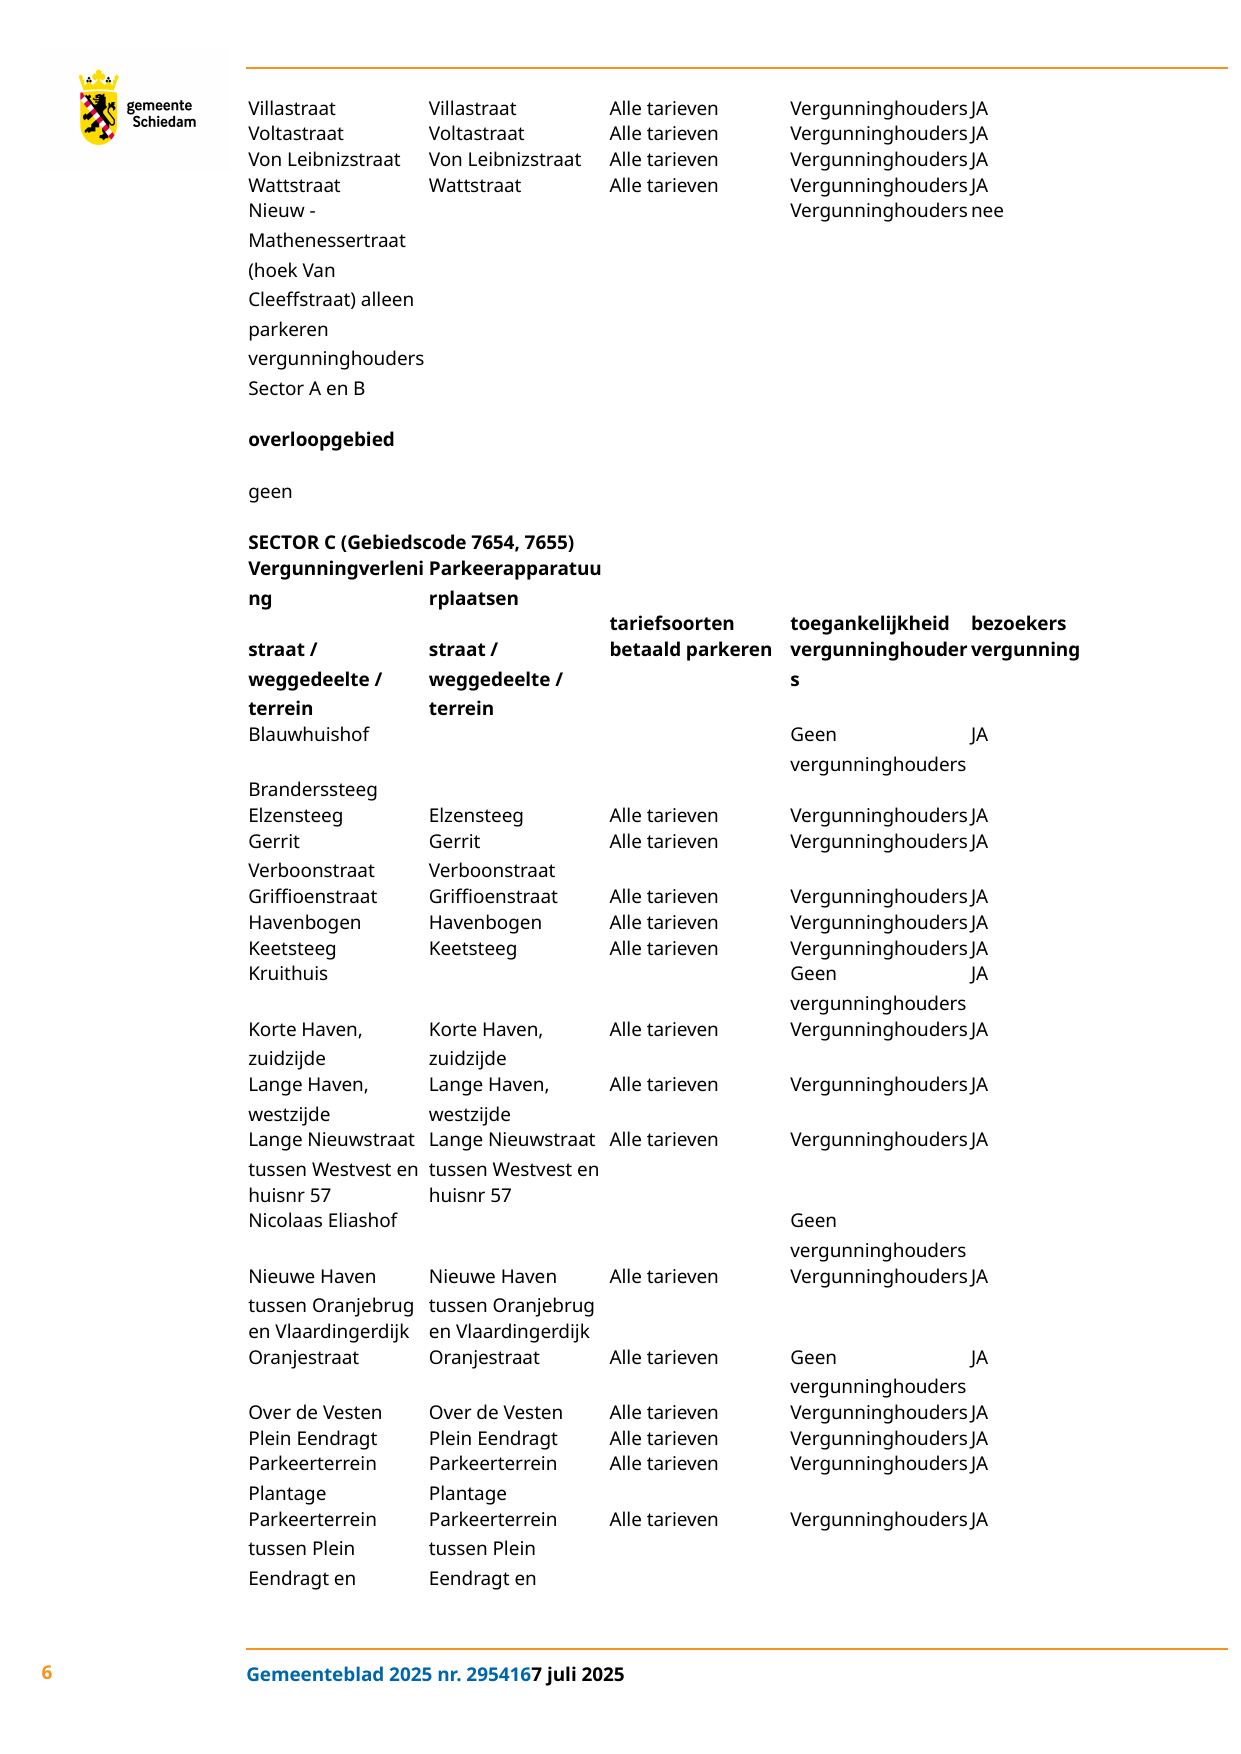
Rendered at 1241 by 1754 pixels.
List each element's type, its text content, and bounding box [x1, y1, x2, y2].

table_cell Plein Eendragt [429, 1425, 609, 1451]
table_cell Alle tarieven [609, 1506, 790, 1591]
table_cell [609, 721, 790, 777]
table_cell Alle tarieven [609, 883, 790, 909]
table_cell Geen vergunninghouders [790, 961, 971, 1016]
table_cell vergunninghouders [790, 636, 971, 721]
table_cell Nieuwe Haven tussen Oranjebrug [248, 1263, 429, 1318]
table_cell Alle tarieven [609, 1399, 790, 1425]
table_cell Vergunninghouders [790, 1399, 971, 1425]
table_cell straat / weggedeelte / terrein [429, 636, 609, 721]
table_cell JA [971, 146, 1152, 172]
table_cell JA [971, 828, 1152, 883]
table_cell [971, 504, 1152, 529]
table_cell [429, 427, 609, 452]
table_cell [790, 478, 971, 504]
table_cell en Vlaardingerdijk [429, 1318, 609, 1344]
table_cell [609, 1182, 790, 1207]
table_cell Vergunninghouders [790, 1016, 971, 1071]
table_cell Lange Haven, westzijde [429, 1071, 609, 1126]
table_cell [248, 504, 429, 529]
table_cell [790, 504, 971, 529]
table_cell Vergunninghouders [790, 146, 971, 172]
table_cell [248, 611, 429, 636]
table_cell [971, 478, 1152, 504]
table_cell JA [971, 172, 1152, 198]
table_cell betaald parkeren [609, 636, 790, 721]
table_cell [790, 1318, 971, 1344]
table_cell Vergunninghouders [790, 121, 971, 146]
table_cell [248, 401, 429, 427]
table_cell straat / weggedeelte / terrein [248, 636, 429, 721]
table_cell Alle tarieven [609, 935, 790, 961]
table_cell [609, 1208, 790, 1263]
table_cell Griffioenstraat [429, 883, 609, 909]
table_cell [790, 777, 971, 802]
table_cell [609, 961, 790, 1016]
table_cell [790, 453, 971, 478]
table_cell Wattstraat [248, 172, 429, 198]
table_cell Over de Vesten [429, 1399, 609, 1425]
table_cell bezoekers [971, 611, 1152, 636]
table_cell [429, 453, 609, 478]
table_cell Blauwhuishof [248, 721, 429, 777]
table_cell [971, 555, 1152, 611]
table_cell Vergunninghouders [790, 828, 971, 883]
table_cell [609, 198, 790, 401]
table_cell Von Leibnizstraat [248, 146, 429, 172]
table_cell [609, 453, 790, 478]
table_cell Elzensteeg [429, 802, 609, 828]
table_cell toegankelijkheid [790, 611, 971, 636]
table_cell JA [971, 721, 1152, 777]
table_cell [971, 453, 1152, 478]
table_cell Parkeerterrein tussen Plein Eendragt en [248, 1506, 429, 1591]
table_cell JA [971, 1425, 1152, 1451]
table_cell [429, 777, 609, 802]
table_cell [971, 427, 1152, 452]
table_cell Alle tarieven [609, 1344, 790, 1399]
table_cell [790, 401, 971, 427]
table_cell Lange Nieuwstraat tussen Westvest en [429, 1126, 609, 1182]
table_cell vergunning [971, 636, 1152, 721]
table_cell Von Leibnizstraat [429, 146, 609, 172]
table_cell huisnr 57 [429, 1182, 609, 1207]
table_cell Over de Vesten [248, 1399, 429, 1425]
table_cell JA [971, 1016, 1152, 1071]
table_cell Alle tarieven [609, 828, 790, 883]
table_cell Parkeerterrein Plantage [429, 1451, 609, 1506]
table_cell Havenbogen [248, 909, 429, 935]
table_cell Alle tarieven [609, 1126, 790, 1182]
table_cell [609, 427, 790, 452]
table_cell Branderssteeg [248, 777, 429, 802]
table_cell Keetsteeg [248, 935, 429, 961]
table_cell Vergunninghouders [790, 935, 971, 961]
table_cell Plein Eendragt [248, 1425, 429, 1451]
table_cell [971, 777, 1152, 802]
table_cell JA [971, 1344, 1152, 1399]
table_cell Alle tarieven [609, 121, 790, 146]
table_cell Vergunninghouders [790, 883, 971, 909]
table_cell [971, 401, 1152, 427]
table_cell [609, 777, 790, 802]
table_cell JA [971, 95, 1152, 121]
table_cell Voltastraat [248, 121, 429, 146]
table_cell Alle tarieven [609, 1425, 790, 1451]
table_cell Geen vergunninghouders [790, 1344, 971, 1399]
table_cell Nieuwe Haven tussen Oranjebrug [429, 1263, 609, 1318]
table_cell [790, 427, 971, 452]
table_cell JA [971, 802, 1152, 828]
table_cell Keetsteeg [429, 935, 609, 961]
table_cell Elzensteeg [248, 802, 429, 828]
table_cell Alle tarieven [609, 1263, 790, 1318]
table_cell Villastraat [248, 95, 429, 121]
table_cell Vergunninghouders [790, 802, 971, 828]
table_cell JA [971, 1506, 1152, 1591]
table_cell Geen vergunninghouders [790, 1208, 971, 1263]
table_cell Alle tarieven [609, 1451, 790, 1506]
table_cell Gerrit Verboonstraat [248, 828, 429, 883]
table_cell Vergunninghouders [790, 909, 971, 935]
table_cell SECTOR C (Gebiedscode 7654, 7655) [248, 530, 1152, 555]
table_cell JA [971, 935, 1152, 961]
table_cell [790, 555, 971, 611]
table_cell [429, 504, 609, 529]
table_cell Korte Haven, zuidzijde [248, 1016, 429, 1071]
table_cell Alle tarieven [609, 802, 790, 828]
table_cell Vergunninghouders [790, 1071, 971, 1126]
table_cell en Vlaardingerdijk [248, 1318, 429, 1344]
table_cell overloopgebied [248, 427, 429, 452]
table_cell Wattstraat [429, 172, 609, 198]
table_cell Korte Haven, zuidzijde [429, 1016, 609, 1071]
table_cell [429, 401, 609, 427]
table_cell Villastraat [429, 95, 609, 121]
table_cell JA [971, 121, 1152, 146]
table_cell tariefsoorten [609, 611, 790, 636]
table_cell Alle tarieven [609, 95, 790, 121]
table_cell [971, 1318, 1152, 1344]
table_cell Nicolaas Eliashof [248, 1208, 429, 1263]
table_cell JA [971, 909, 1152, 935]
table_cell [429, 721, 609, 777]
table_cell Havenbogen [429, 909, 609, 935]
table_cell Vergunninghouders [790, 1263, 971, 1318]
table_cell Oranjestraat [248, 1344, 429, 1399]
table_cell [429, 478, 609, 504]
table_cell JA [971, 1399, 1152, 1425]
table_cell Vergunninghouders [790, 95, 971, 121]
table_cell [429, 198, 609, 401]
table_cell Parkeerapparatuurplaatsen [429, 555, 609, 611]
table_cell Vergunninghouders [790, 1451, 971, 1506]
table_cell Alle tarieven [609, 1016, 790, 1071]
table_cell Vergunninghouders [790, 198, 971, 401]
table_cell [609, 1318, 790, 1344]
table_cell JA [971, 1126, 1152, 1182]
table_cell [429, 611, 609, 636]
table_cell geen [248, 478, 429, 504]
table_cell JA [971, 1451, 1152, 1506]
picture [41, 47, 231, 172]
table_cell JA [971, 1263, 1152, 1318]
table_cell [609, 504, 790, 529]
table_cell Vergunningverlening [248, 555, 429, 611]
table_cell [609, 401, 790, 427]
table_cell Kruithuis [248, 961, 429, 1016]
table_cell Gerrit Verboonstraat [429, 828, 609, 883]
table_cell Alle tarieven [609, 172, 790, 198]
table_cell Alle tarieven [609, 146, 790, 172]
table_cell Nieuw -Mathenessertraat (hoek Van Cleeffstraat) alleen parkeren vergunninghouders Sector A en B [248, 198, 429, 401]
table_cell Vergunninghouders [790, 1425, 971, 1451]
table_cell Alle tarieven [609, 1071, 790, 1126]
table_cell [429, 1208, 609, 1263]
table_cell JA [971, 1071, 1152, 1126]
table_cell JA [971, 961, 1152, 1016]
table_cell Oranjestraat [429, 1344, 609, 1399]
table_cell Vergunninghouders [790, 1126, 971, 1182]
table_cell [429, 961, 609, 1016]
table_cell Griffioenstraat [248, 883, 429, 909]
table_cell Lange Nieuwstraat tussen Westvest en [248, 1126, 429, 1182]
table_cell Vergunninghouders [790, 1506, 971, 1591]
table_cell Geen vergunninghouders [790, 721, 971, 777]
table_cell [971, 1208, 1152, 1263]
table_cell [609, 478, 790, 504]
table_cell [790, 1182, 971, 1207]
table_cell Alle tarieven [609, 909, 790, 935]
table_cell [971, 1182, 1152, 1207]
table_cell Vergunninghouders [790, 172, 971, 198]
table_cell [248, 453, 429, 478]
table_cell nee [971, 198, 1152, 401]
table_cell Parkeerterrein Plantage [248, 1451, 429, 1506]
table_cell huisnr 57 [248, 1182, 429, 1207]
table_cell Lange Haven, westzijde [248, 1071, 429, 1126]
table_cell Voltastraat [429, 121, 609, 146]
table_cell [609, 555, 790, 611]
table_cell JA [971, 883, 1152, 909]
table_cell Parkeerterrein tussen Plein Eendragt en [429, 1506, 609, 1591]
